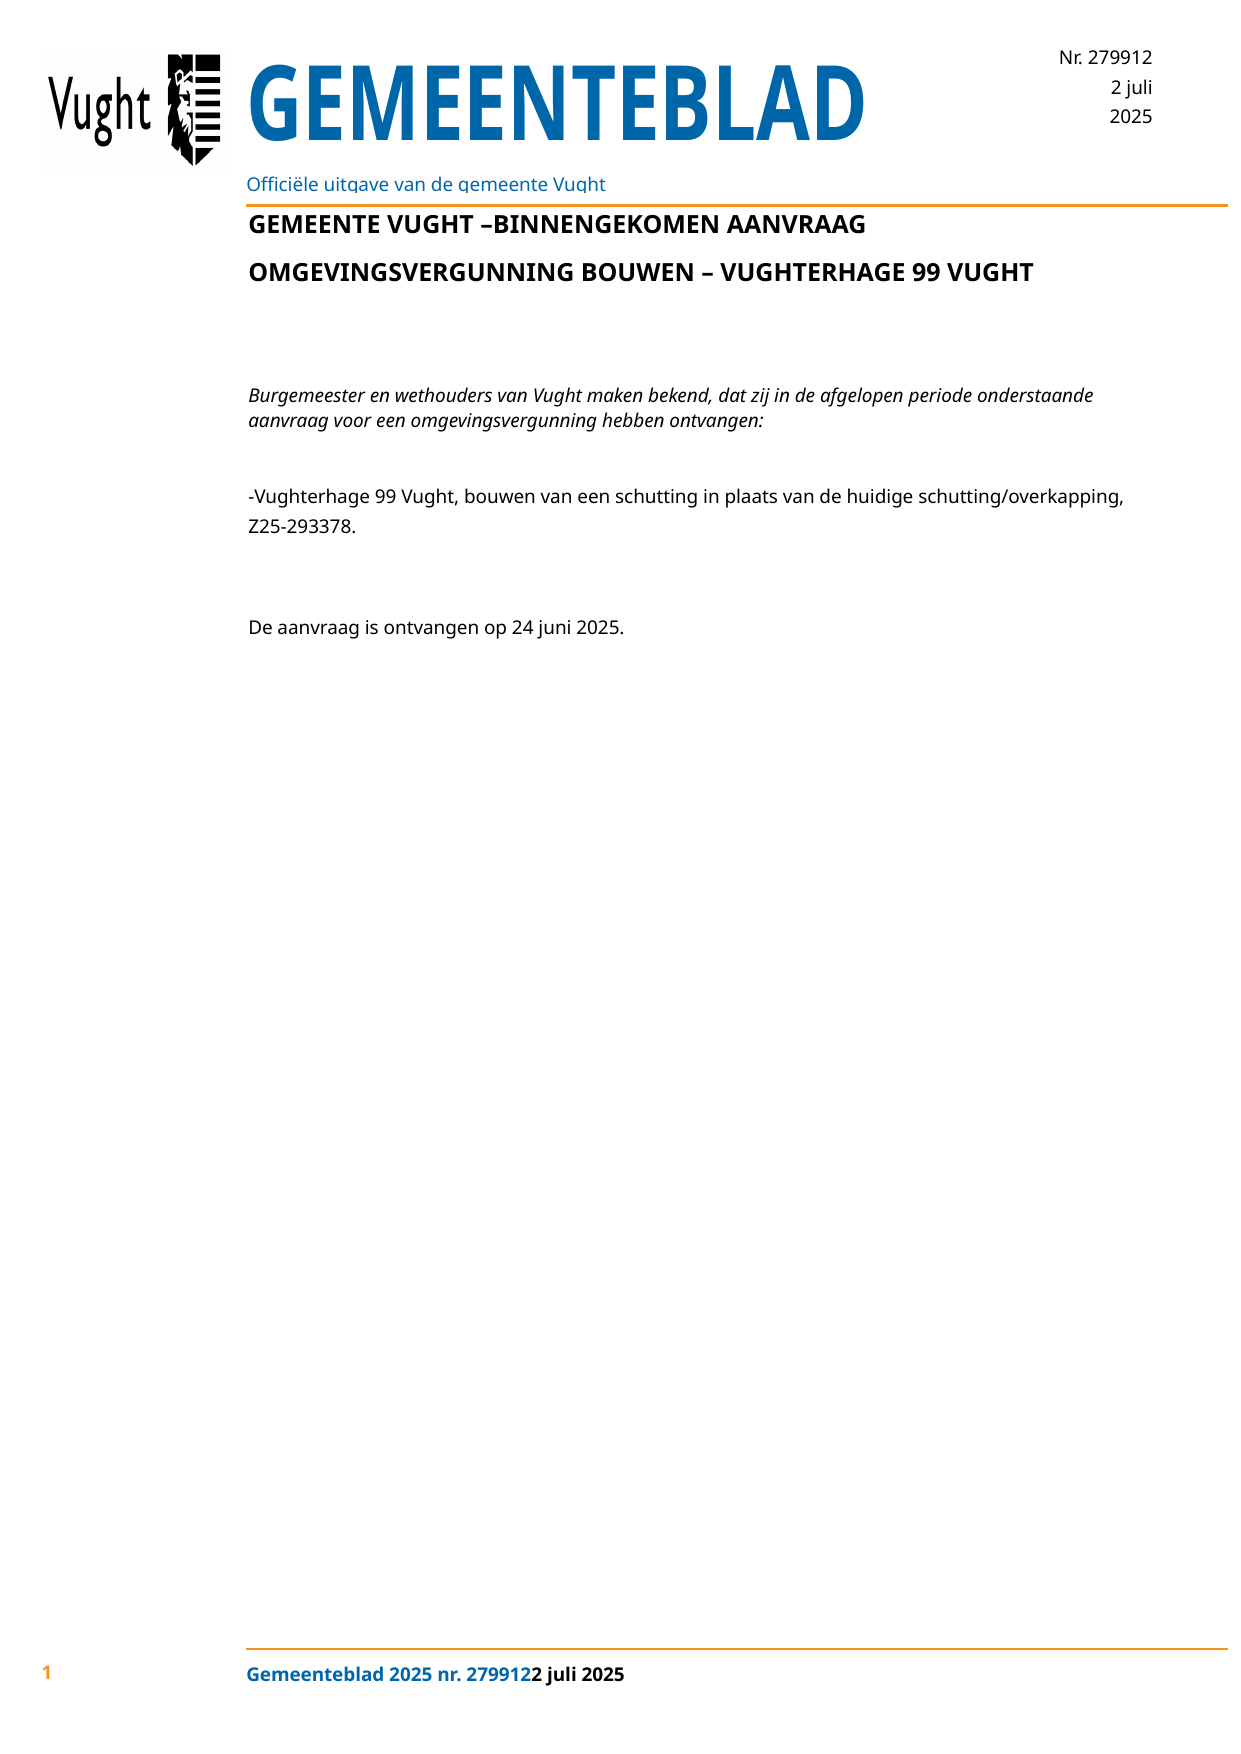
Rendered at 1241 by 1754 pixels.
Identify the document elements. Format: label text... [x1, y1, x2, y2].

text -Vughterhage 99 Vught, bouwen van een schutting in plaats van de huidige schutting/overkapping, Z25-293378. [248, 484, 1152, 539]
picture [41, 47, 231, 172]
text Burgemeester en wethouders van Vught maken bekend, dat zij in de afgelopen periode onderstaande aanvraag voor een omgevingsvergunning hebben ontvangen: [248, 382, 1152, 433]
text GEMEENTE VUGHT –BINNENGEKOMEN AANVRAAG OMGEVINGSVERGUNNING BOUWEN – VUGHTERHAGE 99 VUGHT [248, 207, 1152, 288]
text De aanvraag is ontvangen op 24 juni 2025. [248, 614, 1152, 640]
